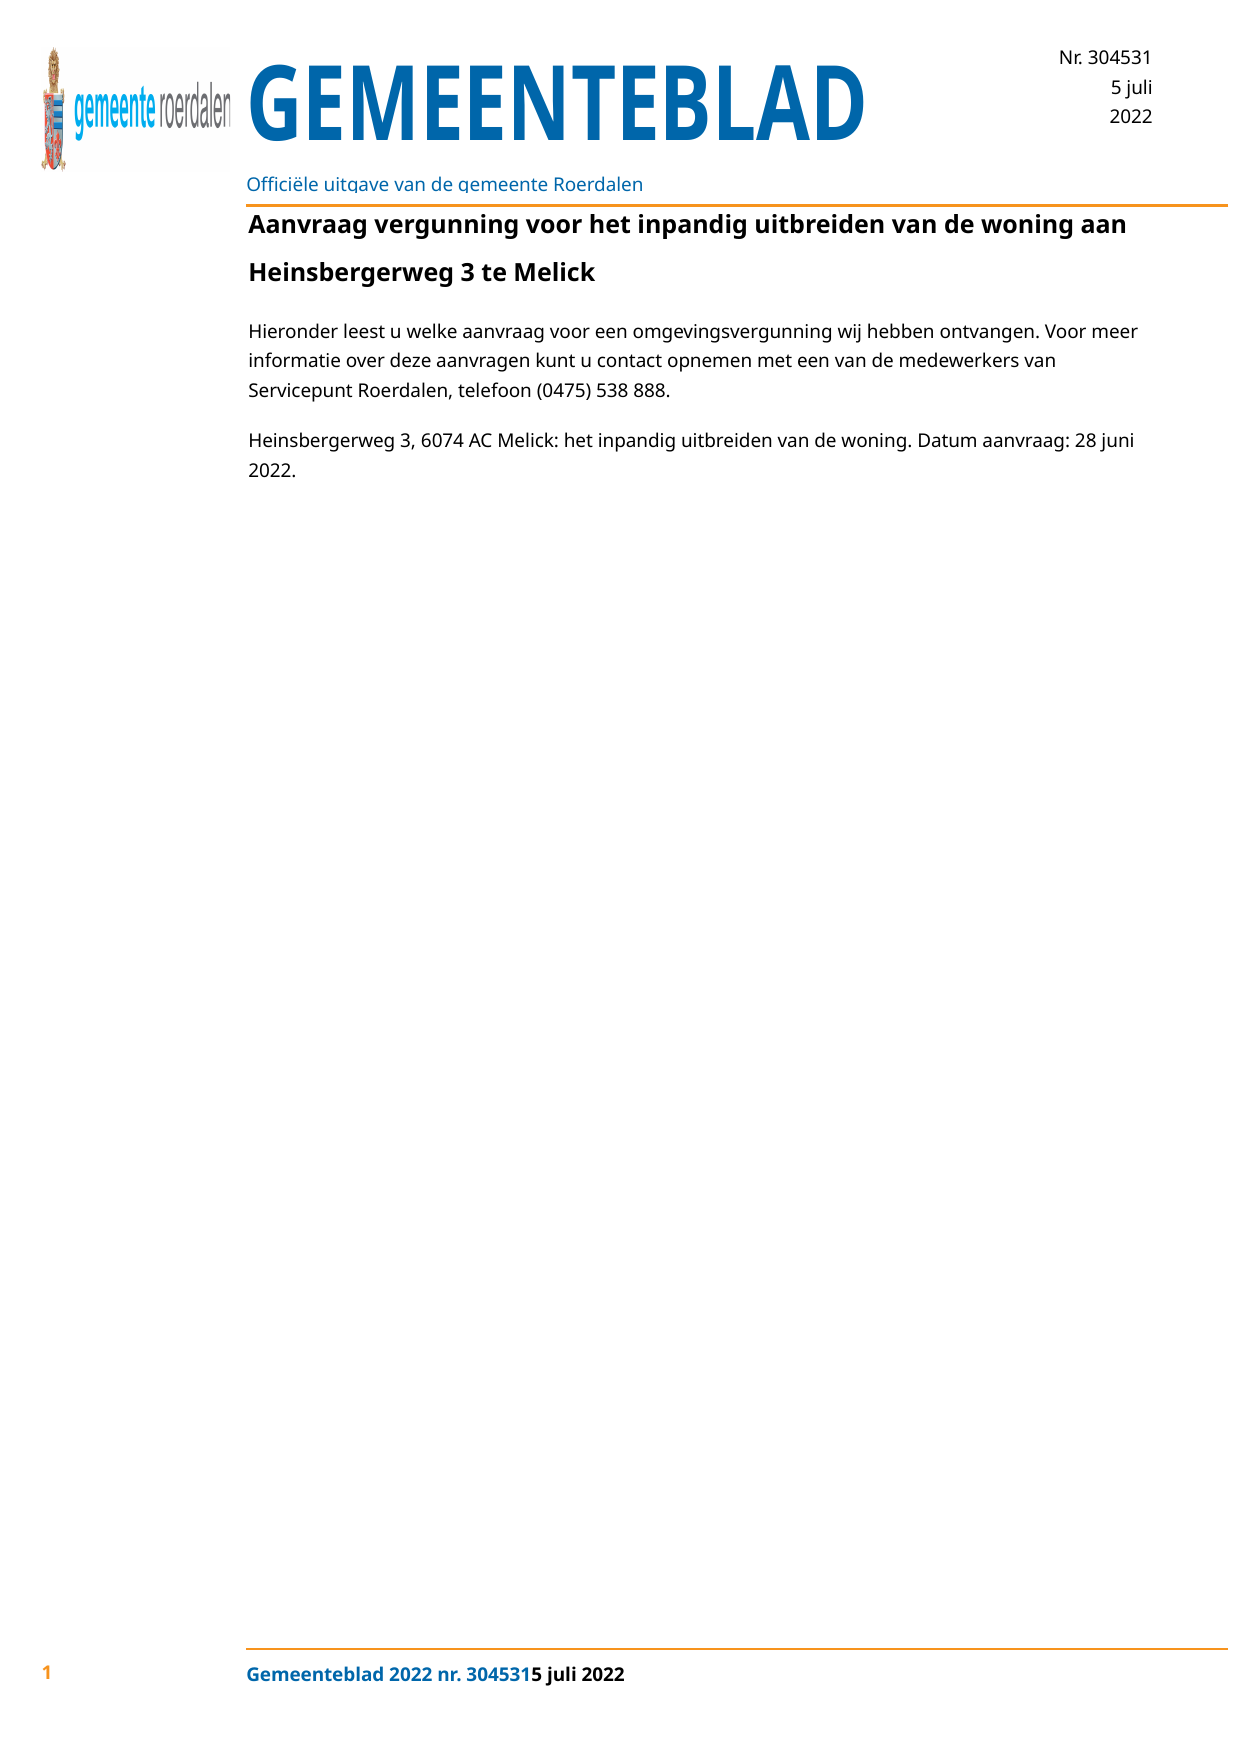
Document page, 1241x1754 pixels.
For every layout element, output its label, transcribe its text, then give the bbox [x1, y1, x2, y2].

text Hieronder leest u welke aanvraag voor een omgevingsvergunning wij hebben ontvangen. Voor meer informatie over deze aanvragen kunt u contact opnemen met een van de medewerkers van Servicepunt Roerdalen, telefoon (0475) 538 888. [248, 318, 1152, 403]
text Aanvraag vergunning voor het inpandig uitbreiden van de woning aan Heinsbergerweg 3 te Melick [248, 207, 1152, 288]
text Heinsbergerweg 3, 6074 AC Melick: het inpandig uitbreiden van de woning. Datum aanvraag: 28 juni 2022. [248, 427, 1152, 483]
picture [41, 47, 231, 172]
